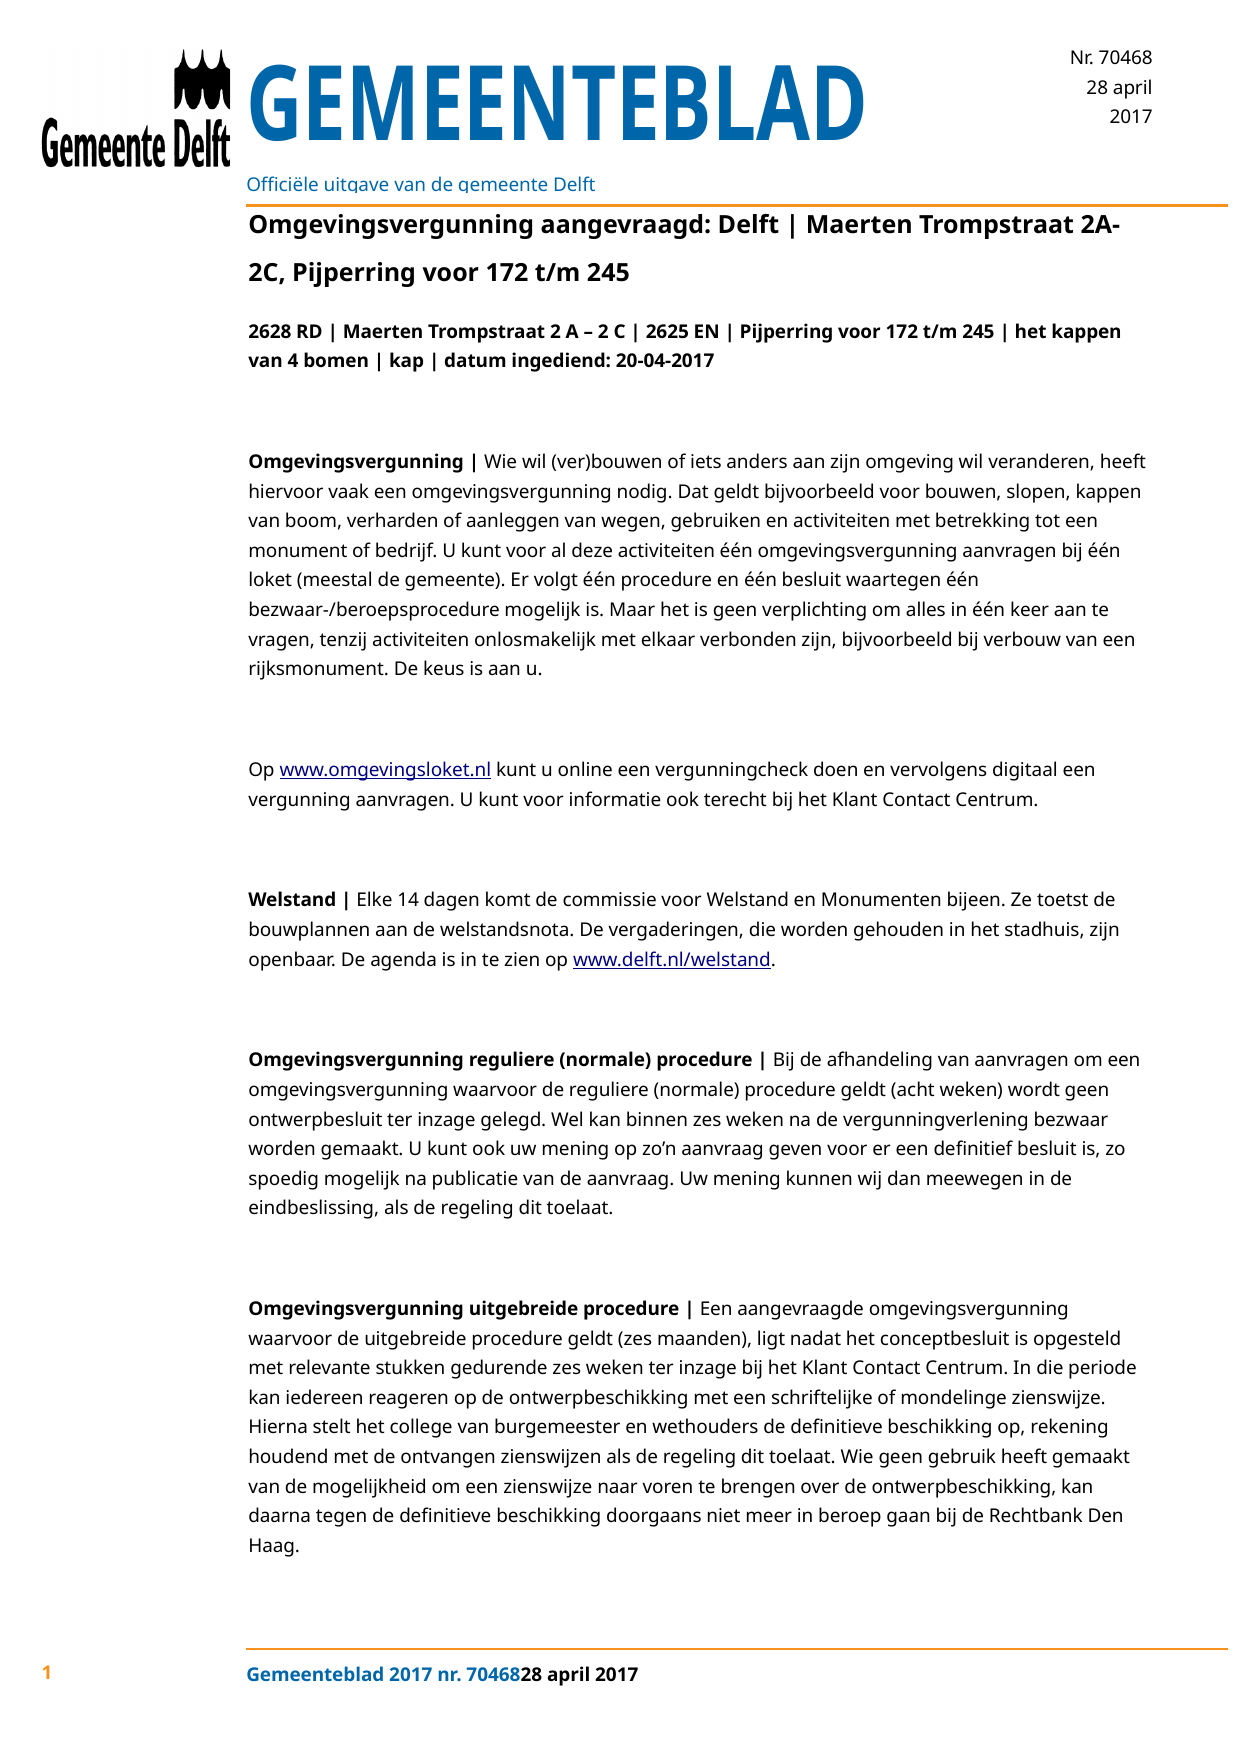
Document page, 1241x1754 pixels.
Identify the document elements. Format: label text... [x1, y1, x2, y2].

text Omgevingsvergunning | Wie wil (ver)bouwen of iets anders aan zijn omgeving wil veranderen, heeft hiervoor vaak een omgevingsvergunning nodig. Dat geldt bijvoorbeeld voor bouwen, slopen, kappen van boom, verharden of aanleggen van wegen, gebruiken en activiteiten met betrekking tot een monument of bedrijf. U kunt voor al deze activiteiten één omgevingsvergunning aanvragen bij één loket (meestal de gemeente). Er volgt één procedure en één besluit waartegen één bezwaar-/beroepsprocedure mogelijk is. Maar het is geen verplichting om alles in één keer aan te vragen, tenzij activiteiten onlosmakelijk met elkaar verbonden zijn, bijvoorbeeld bij verbouw van een rijksmonument. De keus is aan u. [248, 448, 1152, 681]
text Omgevingsvergunning uitgebreide procedure | Een aangevraagde omgevingsvergunning waarvoor de uitgebreide procedure geldt (zes maanden), ligt nadat het conceptbesluit is opgesteld met relevante stukken gedurende zes weken ter inzage bij het Klant Contact Centrum. In die periode kan iedereen reageren op de ontwerpbeschikking met een schriftelijke of mondelinge zienswijze. Hierna stelt het college van burgemeester en wethouders de definitieve beschikking op, rekening houdend met de ontvangen zienswijzen als de regeling dit toelaat. Wie geen gebruik heeft gemaakt van de mogelijkheid om een zienswijze naar voren te brengen over de ontwerpbeschikking, kan daarna tegen de definitieve beschikking doorgaans niet meer in beroep gaan bij de Rechtbank Den Haag. [248, 1295, 1152, 1558]
text Op www.omgevingsloket.nl kunt u online een vergunningcheck doen en vervolgens digitaal een vergunning aanvragen. U kunt voor informatie ook terecht bij het Klant Contact Centrum. [248, 756, 1152, 812]
text Welstand | Elke 14 dagen komt de commissie voor Welstand en Monumenten bijeen. Ze toetst de bouwplannen aan de welstandsnota. De vergaderingen, die worden gehouden in het stadhuis, zijn openbaar. De agenda is in te zien op www.delft.nl/welstand. [248, 887, 1152, 972]
picture [41, 47, 231, 172]
text Omgevingsvergunning reguliere (normale) procedure | Bij de afhandeling van aanvragen om een omgevingsvergunning waarvoor de reguliere (normale) procedure geldt (acht weken) wordt geen ontwerpbesluit ter inzage gelegd. Wel kan binnen zes weken na de vergunningverlening bezwaar worden gemaakt. U kunt ook uw mening op zo’n aanvraag geven voor er een definitief besluit is, zo spoedig mogelijk na publicatie van de aanvraag. Uw mening kunnen wij dan meewegen in de eindbeslissing, als de regeling dit toelaat. [248, 1047, 1152, 1220]
text Omgevingsvergunning aangevraagd: Delft | Maerten Trompstraat 2A-2C, Pijperring voor 172 t/m 245 [248, 207, 1152, 288]
text 2628 RD | Maerten Trompstraat 2 A – 2 C | 2625 EN | Pijperring voor 172 t/m 245 | het kappen van 4 bomen | kap | datum ingediend: 20-04-2017 [248, 318, 1152, 373]
